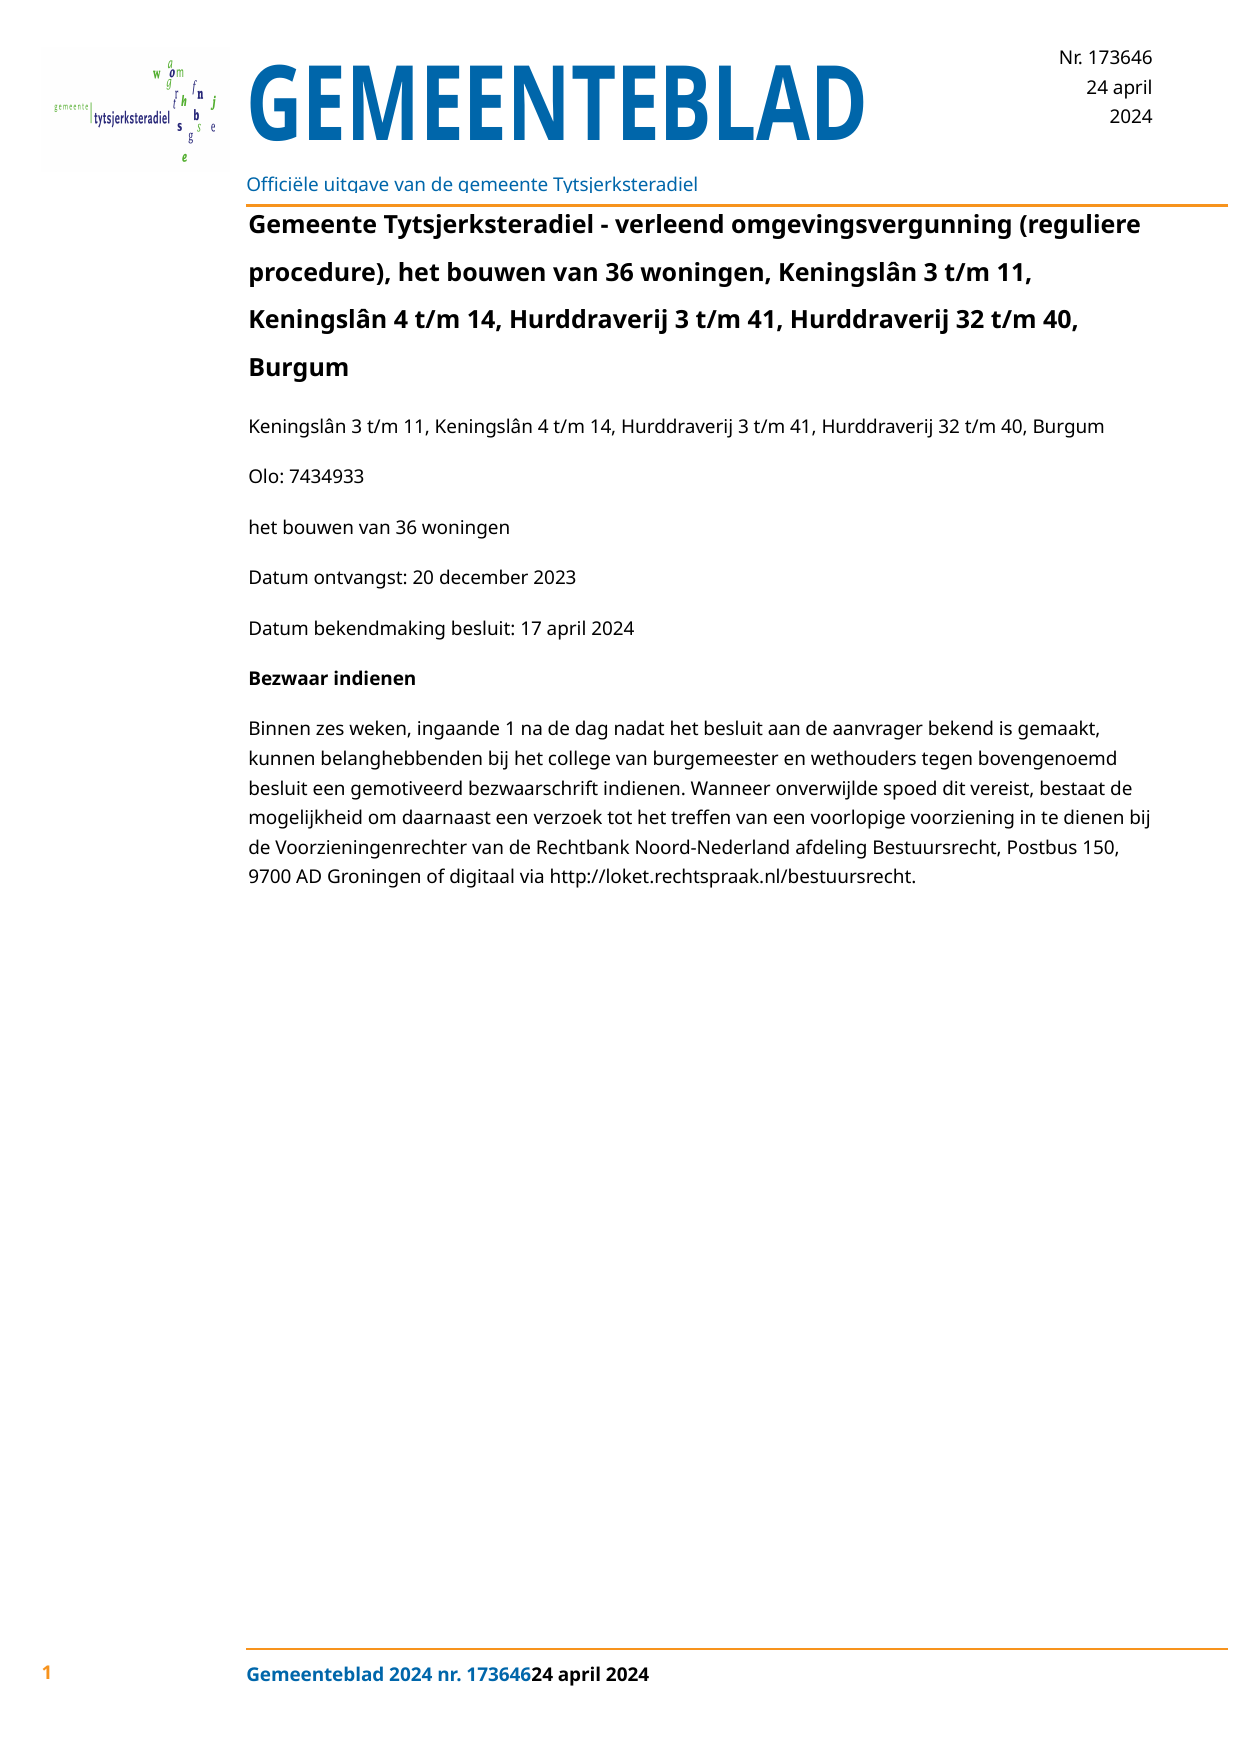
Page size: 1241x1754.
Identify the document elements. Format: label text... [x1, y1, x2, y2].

text Binnen zes weken, ingaande 1 na de dag nadat het besluit aan de aanvrager bekend is gemaakt, kunnen belanghebbenden bij het college van burgemeester en wethouders tegen bovengenoemd besluit een gemotiveerd bezwaarschrift indienen. Wanneer onverwijlde spoed dit vereist, bestaat de mogelijkheid om daarnaast een verzoek tot het treffen van een voorlopige voorziening in te dienen bij de Voorzieningenrechter van de Rechtbank Noord-Nederland afdeling Bestuursrecht, Postbus 150, 9700 AD Groningen of digitaal via http://loket.rechtspraak.nl/bestuursrecht. [248, 716, 1152, 889]
text Keningslân 3 t/m 11, Keningslân 4 t/m 14, Hurddraverij 3 t/m 41, Hurddraverij 32 t/m 40, Burgum [248, 413, 1152, 439]
text Datum bekendmaking besluit: 17 april 2024 [248, 615, 1152, 641]
text het bouwen van 36 woningen [248, 514, 1152, 540]
text Bezwaar indienen [248, 665, 1152, 691]
text Olo: 7434933 [248, 463, 1152, 489]
text Gemeente Tytsjerksteradiel - verleend omgevingsvergunning (reguliere procedure), het bouwen van 36 woningen, Keningslân 3 t/m 11, Keningslân 4 t/m 14, Hurddraverij 3 t/m 41, Hurddraverij 32 t/m 40, Burgum [248, 207, 1152, 384]
picture [41, 47, 231, 172]
text Datum ontvangst: 20 december 2023 [248, 564, 1152, 590]
